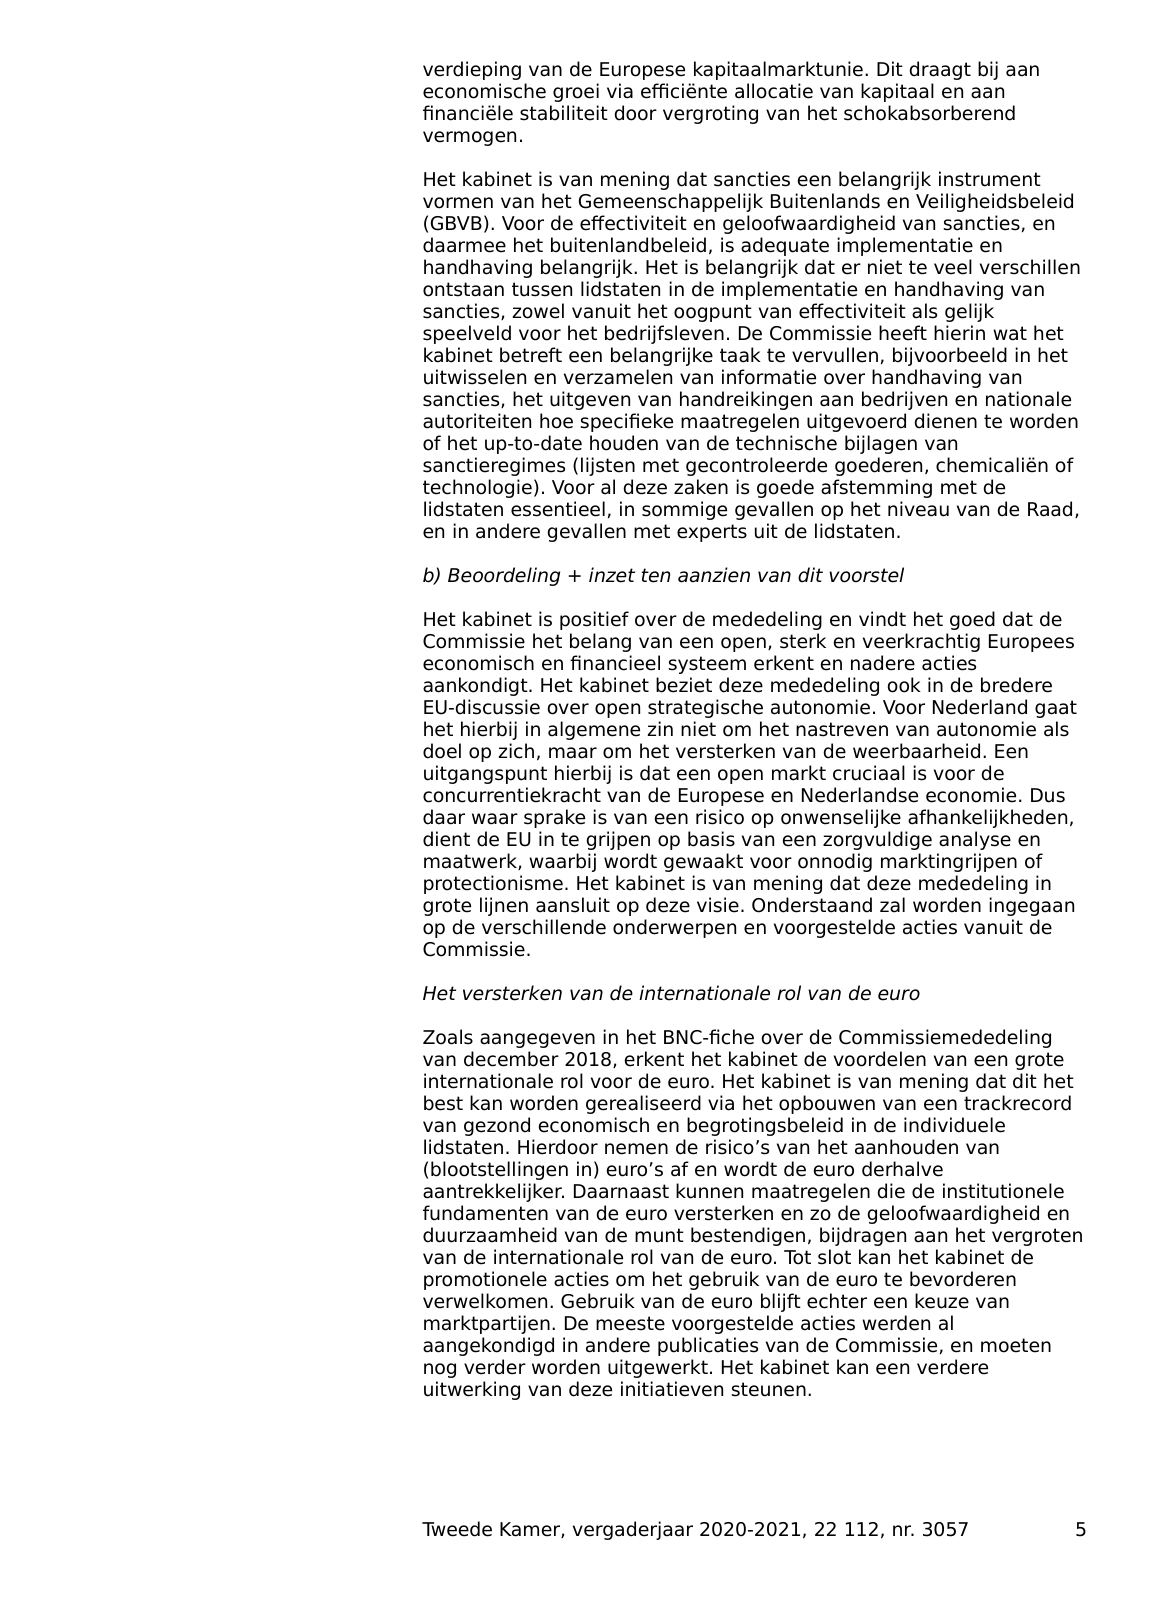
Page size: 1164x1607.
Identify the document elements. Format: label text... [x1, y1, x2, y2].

subtitle Het versterken van de internationale rol van de euro [422, 983, 1087, 1005]
text Zoals aangegeven in het BNC-fiche over de Commissiemededeling van december 2018, erkent het kabinet de voordelen van een grote internationale rol voor de euro. Het kabinet is van mening dat dit het best kan worden gerealiseerd via het opbouwen van een trackrecord van gezond economisch en begrotingsbeleid in de individuele lidstaten. Hierdoor nemen de risico’s van het aanhouden van (blootstellingen in) euro’s af en wordt de euro derhalve aantrekkelijker. Daarnaast kunnen maatregelen die de institutionele fundamenten van de euro versterken en zo de geloofwaardigheid en duurzaamheid van de munt bestendigen, bijdragen aan het vergroten van de internationale rol van de euro. Tot slot kan het kabinet de promotionele acties om het gebruik van de euro te bevorderen verwelkomen. Gebruik van de euro blijft echter een keuze van marktpartijen. De meeste voorgestelde acties werden al aangekondigd in andere publicaties van de Commissie, en moeten nog verder worden uitgewerkt. Het kabinet kan een verdere uitwerking van deze initiatieven steunen. [422, 1027, 1087, 1401]
text Het kabinet is van mening dat sancties een belangrijk instrument vormen van het Gemeenschappelijk Buitenlands en Veiligheidsbeleid (GBVB). Voor de effectiviteit en geloofwaardigheid van sancties, en daarmee het buitenlandbeleid, is adequate implementatie en handhaving belangrijk. Het is belangrijk dat er niet te veel verschillen ontstaan tussen lidstaten in de implementatie en handhaving van sancties, zowel vanuit het oogpunt van effectiviteit als gelijk speelveld voor het bedrijfsleven. De Commissie heeft hierin wat het kabinet betreft een belangrijke taak te vervullen, bijvoorbeeld in het uitwisselen en verzamelen van informatie over handhaving van sancties, het uitgeven van handreikingen aan bedrijven en nationale autoriteiten hoe specifieke maatregelen uitgevoerd dienen te worden of het up-to-date houden van de technische bijlagen van sanctieregimes (lijsten met gecontroleerde goederen, chemicaliën of technologie). Voor al deze zaken is goede afstemming met de lidstaten essentieel, in sommige gevallen op het niveau van de Raad, en in andere gevallen met experts uit de lidstaten. [422, 169, 1087, 543]
text verdieping van de Europese kapitaalmarktunie. Dit draagt bij aan economische groei via efficiënte allocatie van kapitaal en aan financiële stabiliteit door vergroting van het schokabsorberend vermogen. [422, 59, 1087, 147]
text Het kabinet is positief over de mededeling en vindt het goed dat de Commissie het belang van een open, sterk en veerkrachtig Europees economisch en financieel systeem erkent en nadere acties aankondigt. Het kabinet beziet deze mededeling ook in de bredere EU-discussie over open strategische autonomie. Voor Nederland gaat het hierbij in algemene zin niet om het nastreven van autonomie als doel op zich, maar om het versterken van de weerbaarheid. Een uitgangspunt hierbij is dat een open markt cruciaal is voor de concurrentiekracht van de Europese en Nederlandse economie. Dus daar waar sprake is van een risico op onwenselijke afhankelijkheden, dient de EU in te grijpen op basis van een zorgvuldige analyse en maatwerk, waarbij wordt gewaakt voor onnodig marktingrijpen of protectionisme. Het kabinet is van mening dat deze mededeling in grote lijnen aansluit op deze visie. Onderstaand zal worden ingegaan op de verschillende onderwerpen en voorgestelde acties vanuit de Commissie. [422, 609, 1087, 961]
subtitle b) Beoordeling + inzet ten aanzien van dit voorstel [422, 565, 1087, 587]
